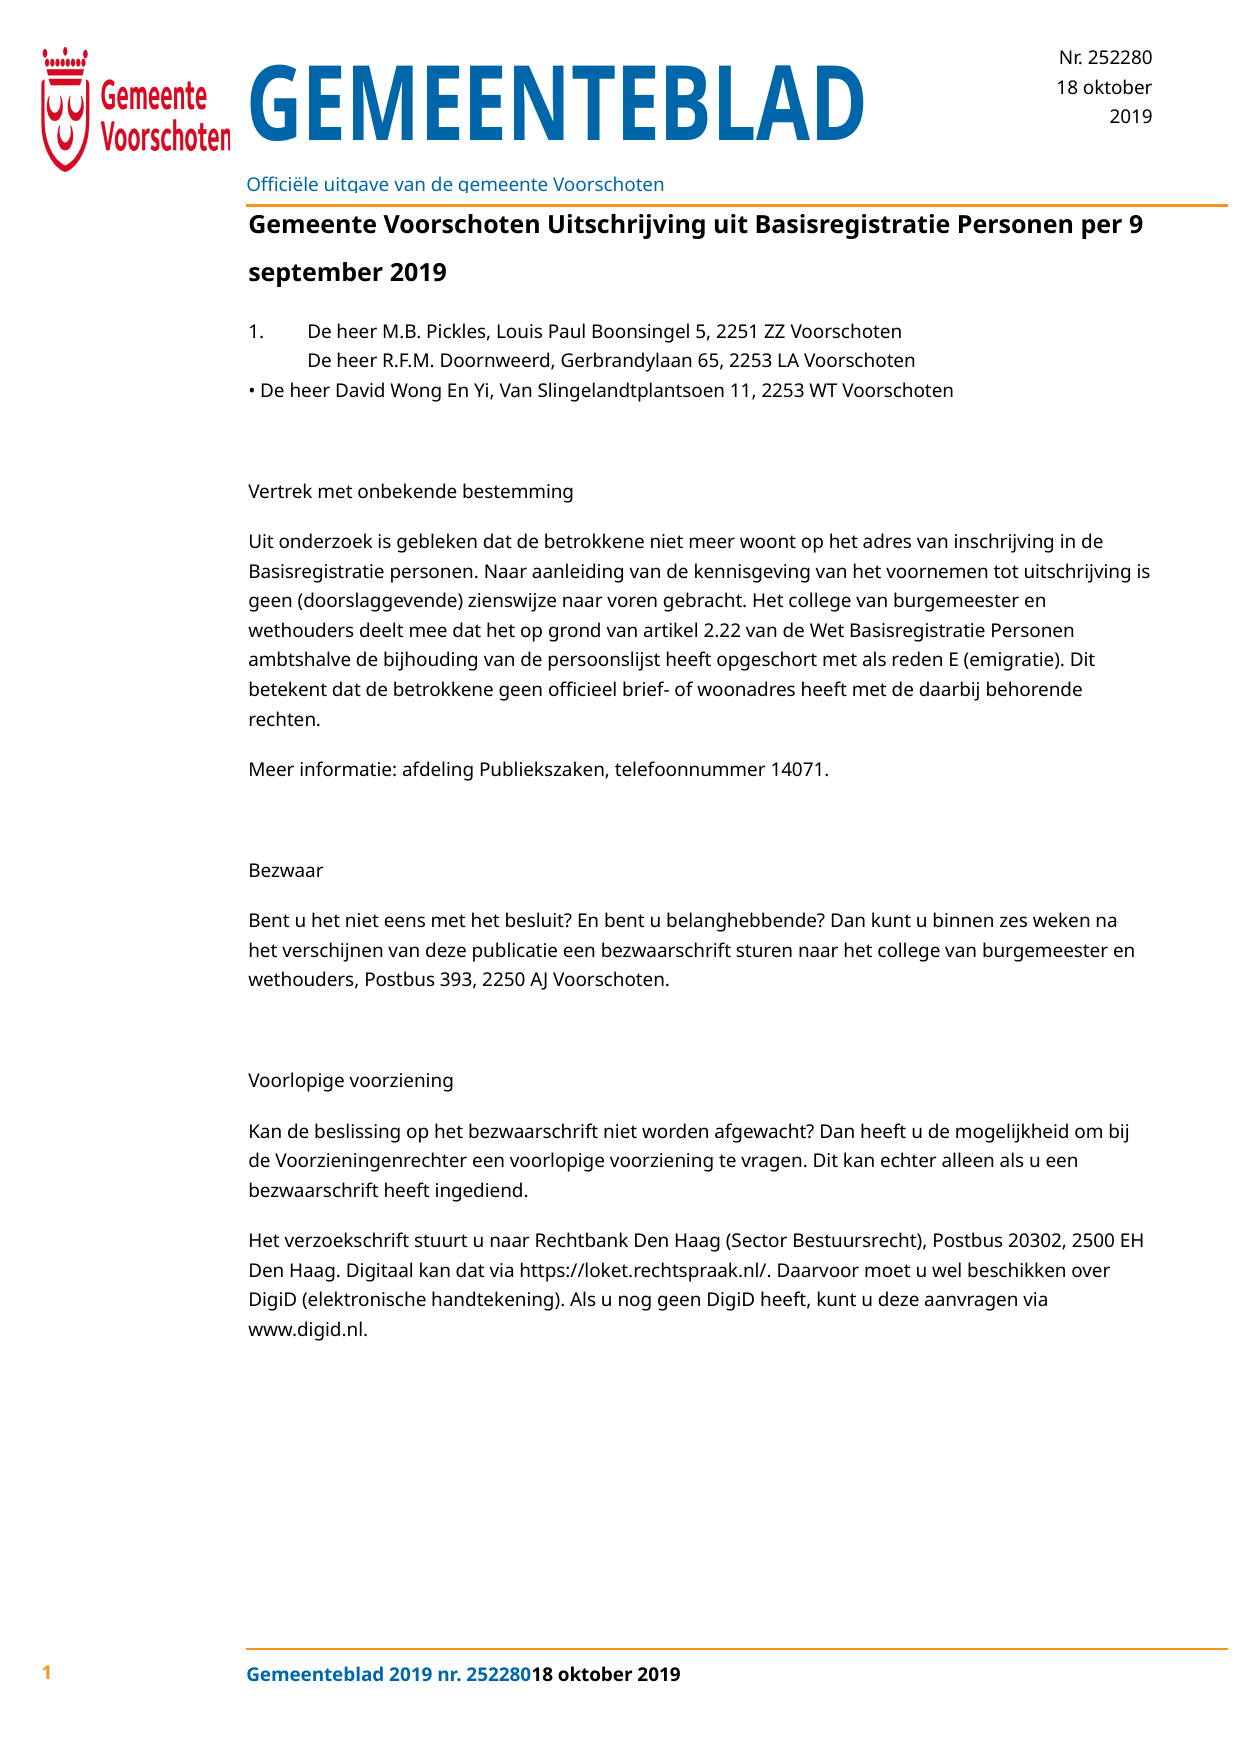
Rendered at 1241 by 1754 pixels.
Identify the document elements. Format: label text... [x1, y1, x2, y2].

text Gemeente Voorschoten Uitschrijving uit Basisregistratie Personen per 9 september 2019 [248, 207, 1152, 288]
text Voorlopige voorziening [248, 1067, 1152, 1093]
text Meer informatie: afdeling Publiekszaken, telefoonnummer 14071. [248, 756, 1152, 782]
text Vertrek met onbekende bestemming [248, 478, 1152, 504]
list De heer R.F.M. Doornweerd, Gerbrandylaan 65, 2253 LA Voorschoten [248, 347, 1152, 373]
text Uit onderzoek is gebleken dat de betrokkene niet meer woont op het adres van inschrijving in de Basisregistratie personen. Naar aanleiding van de kennisgeving van het voornemen tot uitschrijving is geen (doorslaggevende) zienswijze naar voren gebracht. Het college van burgemeester en wethouders deelt mee dat het op grond van artikel 2.22 van de Wet Basisregistratie Personen ambtshalve de bijhouding van de persoonslijst heeft opgeschort met als reden E (emigratie). Dit betekent dat de betrokkene geen officieel brief- of woonadres heeft met de daarbij behorende rechten. [248, 528, 1152, 732]
picture [41, 47, 231, 172]
list De heer M.B. Pickles, Louis Paul Boonsingel 5, 2251 ZZ Voorschoten [248, 318, 1152, 344]
text Bezwaar [248, 857, 1152, 883]
text Bent u het niet eens met het besluit? En bent u belanghebbende? Dan kunt u binnen zes weken na het verschijnen van deze publicatie een bezwaarschrift sturen naar het college van burgemeester en wethouders, Postbus 393, 2250 AJ Voorschoten. [248, 907, 1152, 992]
text • De heer David Wong En Yi, Van Slingelandtplantsoen 11, 2253 WT Voorschoten [248, 377, 1152, 403]
text Het verzoekschrift stuurt u naar Rechtbank Den Haag (Sector Bestuursrecht), Postbus 20302, 2500 EH Den Haag. Digitaal kan dat via https://loket.rechtspraak.nl/. Daarvoor moet u wel beschikken over DigiD (elektronische handtekening). Als u nog geen DigiD heeft, kunt u deze aanvragen via www.digid.nl. [248, 1227, 1152, 1342]
text Kan de beslissing op het bezwaarschrift niet worden afgewacht? Dan heeft u de mogelijkheid om bij de Voorzieningenrechter een voorlopige voorziening te vragen. Dit kan echter alleen als u een bezwaarschrift heeft ingediend. [248, 1118, 1152, 1203]
